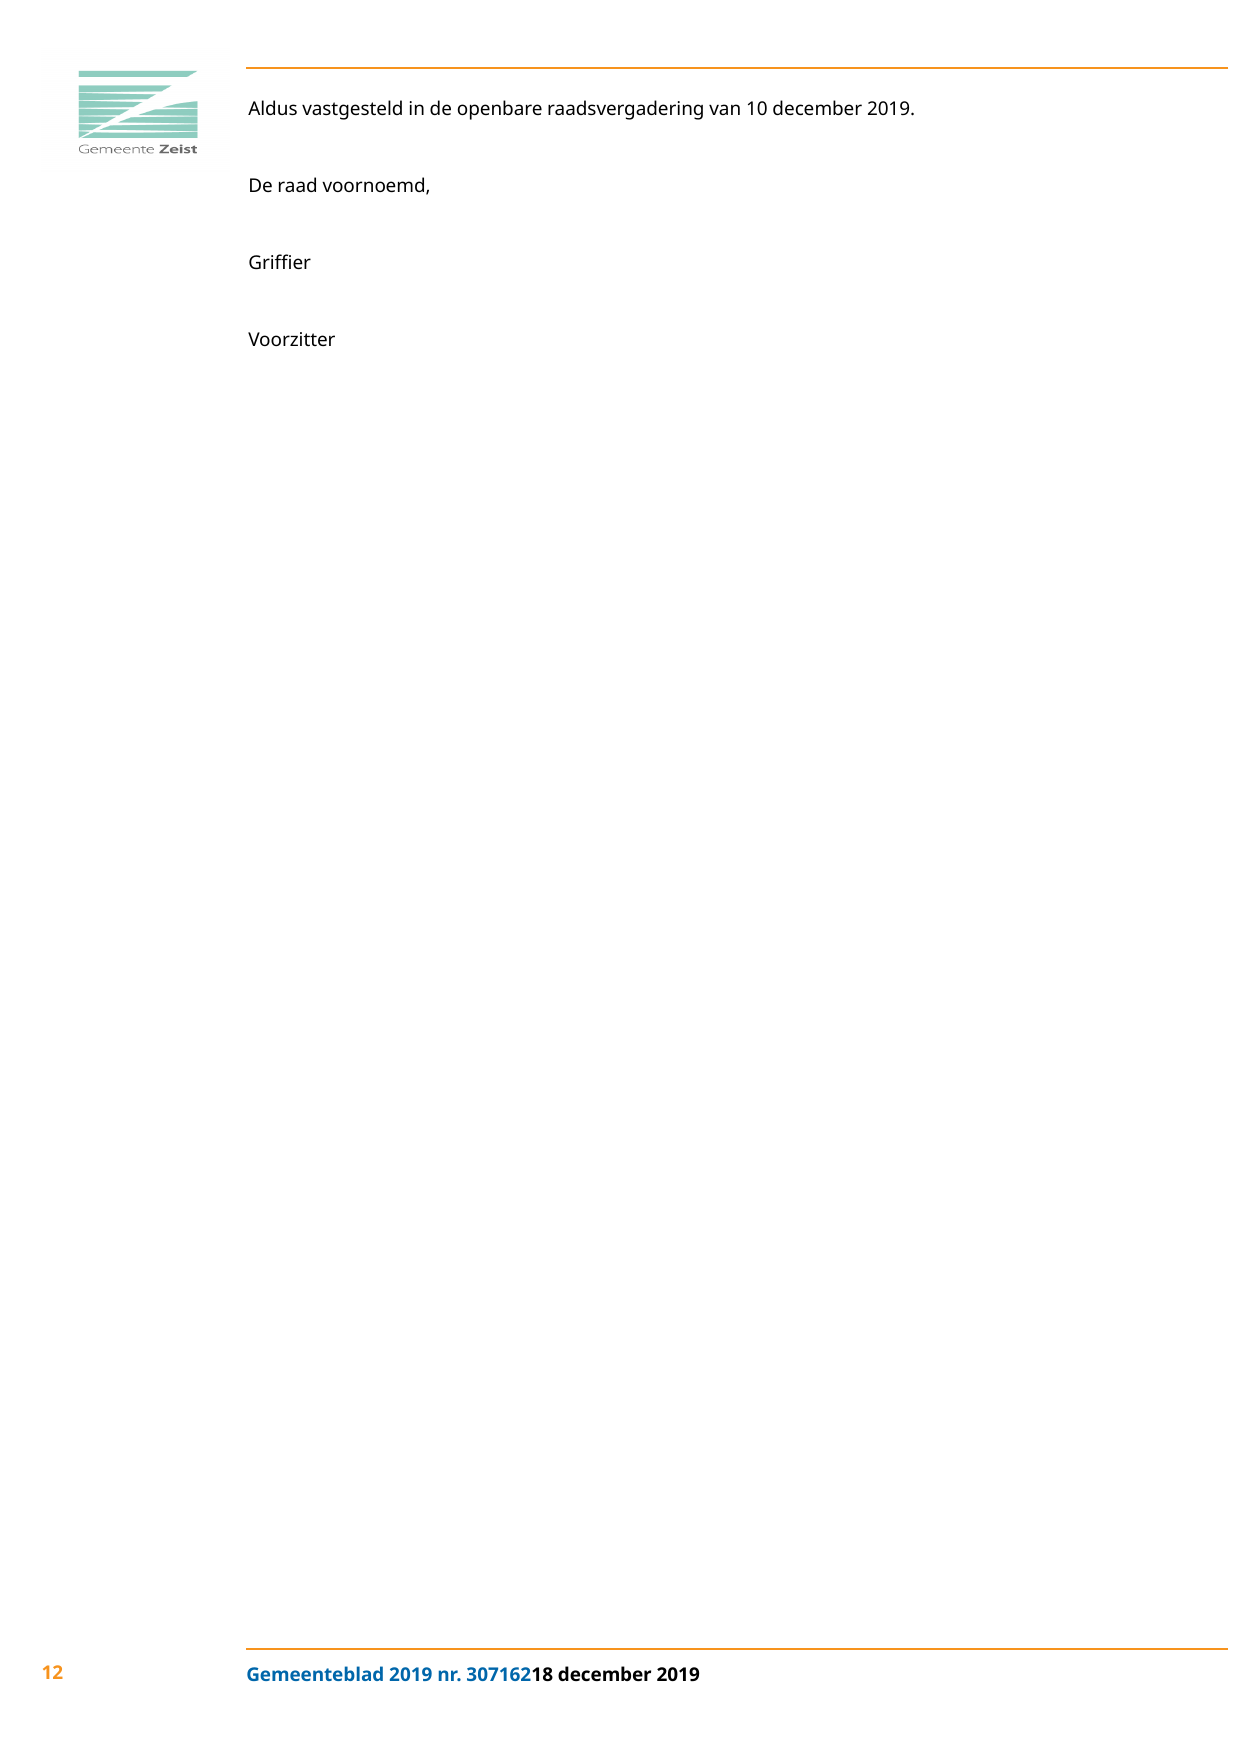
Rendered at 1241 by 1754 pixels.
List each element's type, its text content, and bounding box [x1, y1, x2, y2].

text De raad voornoemd, [248, 172, 1152, 198]
text Griffier [248, 249, 1152, 275]
picture [41, 47, 231, 172]
text Voorzitter [248, 326, 1152, 352]
text Aldus vastgesteld in de openbare raadsvergadering van 10 december 2019. [248, 95, 1152, 121]
